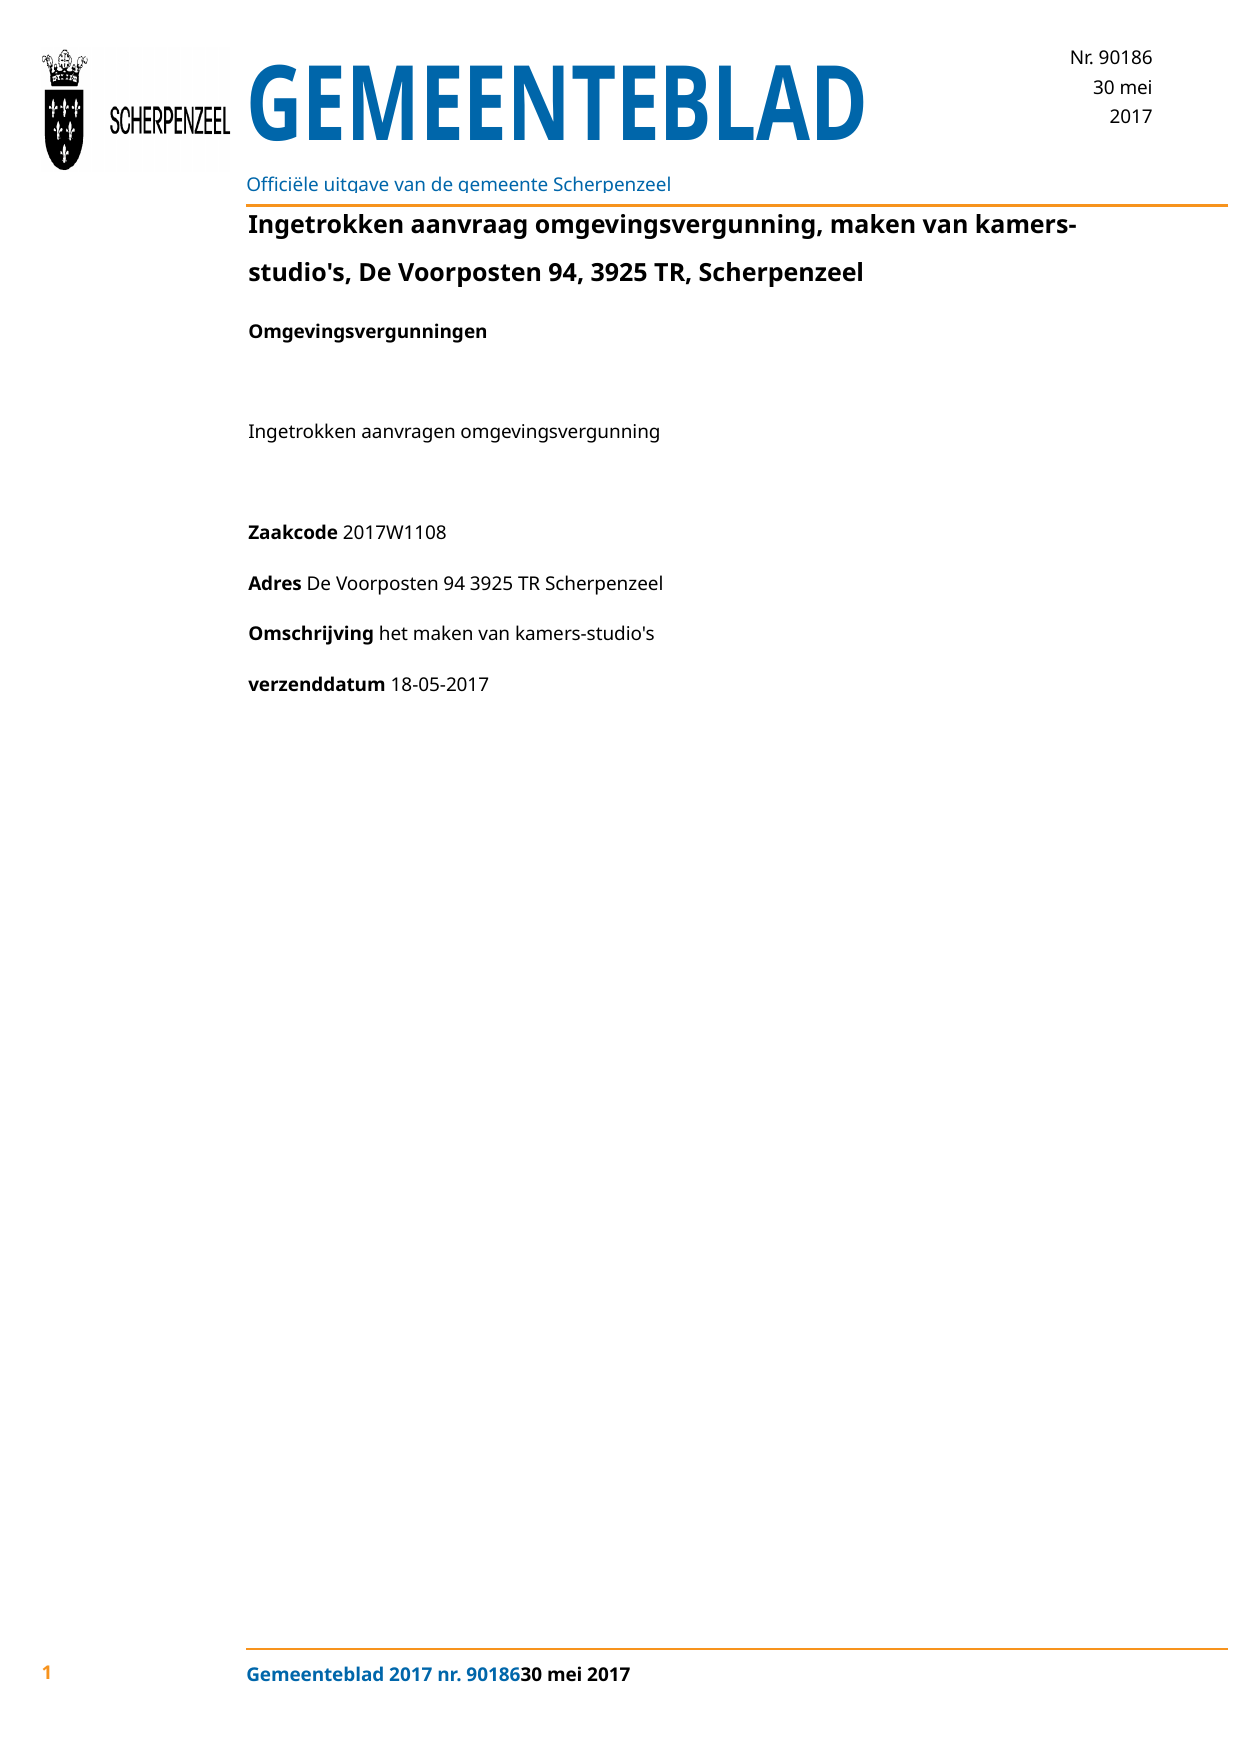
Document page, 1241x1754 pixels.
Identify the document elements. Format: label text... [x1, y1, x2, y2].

picture [41, 47, 231, 172]
text Omschrijving het maken van kamers-studio's [248, 620, 1152, 646]
text verzenddatum 18-05-2017 [248, 671, 1152, 697]
text Ingetrokken aanvragen omgevingsvergunning [248, 419, 1152, 444]
text Ingetrokken aanvraag omgevingsvergunning, maken van kamers-studio's, De Voorposten 94, 3925 TR, Scherpenzeel [248, 207, 1152, 288]
text Adres De Voorposten 94 3925 TR Scherpenzeel [248, 570, 1152, 596]
text Zaakcode 2017W1108 [248, 519, 1152, 545]
text Omgevingsvergunningen [248, 318, 1152, 344]
